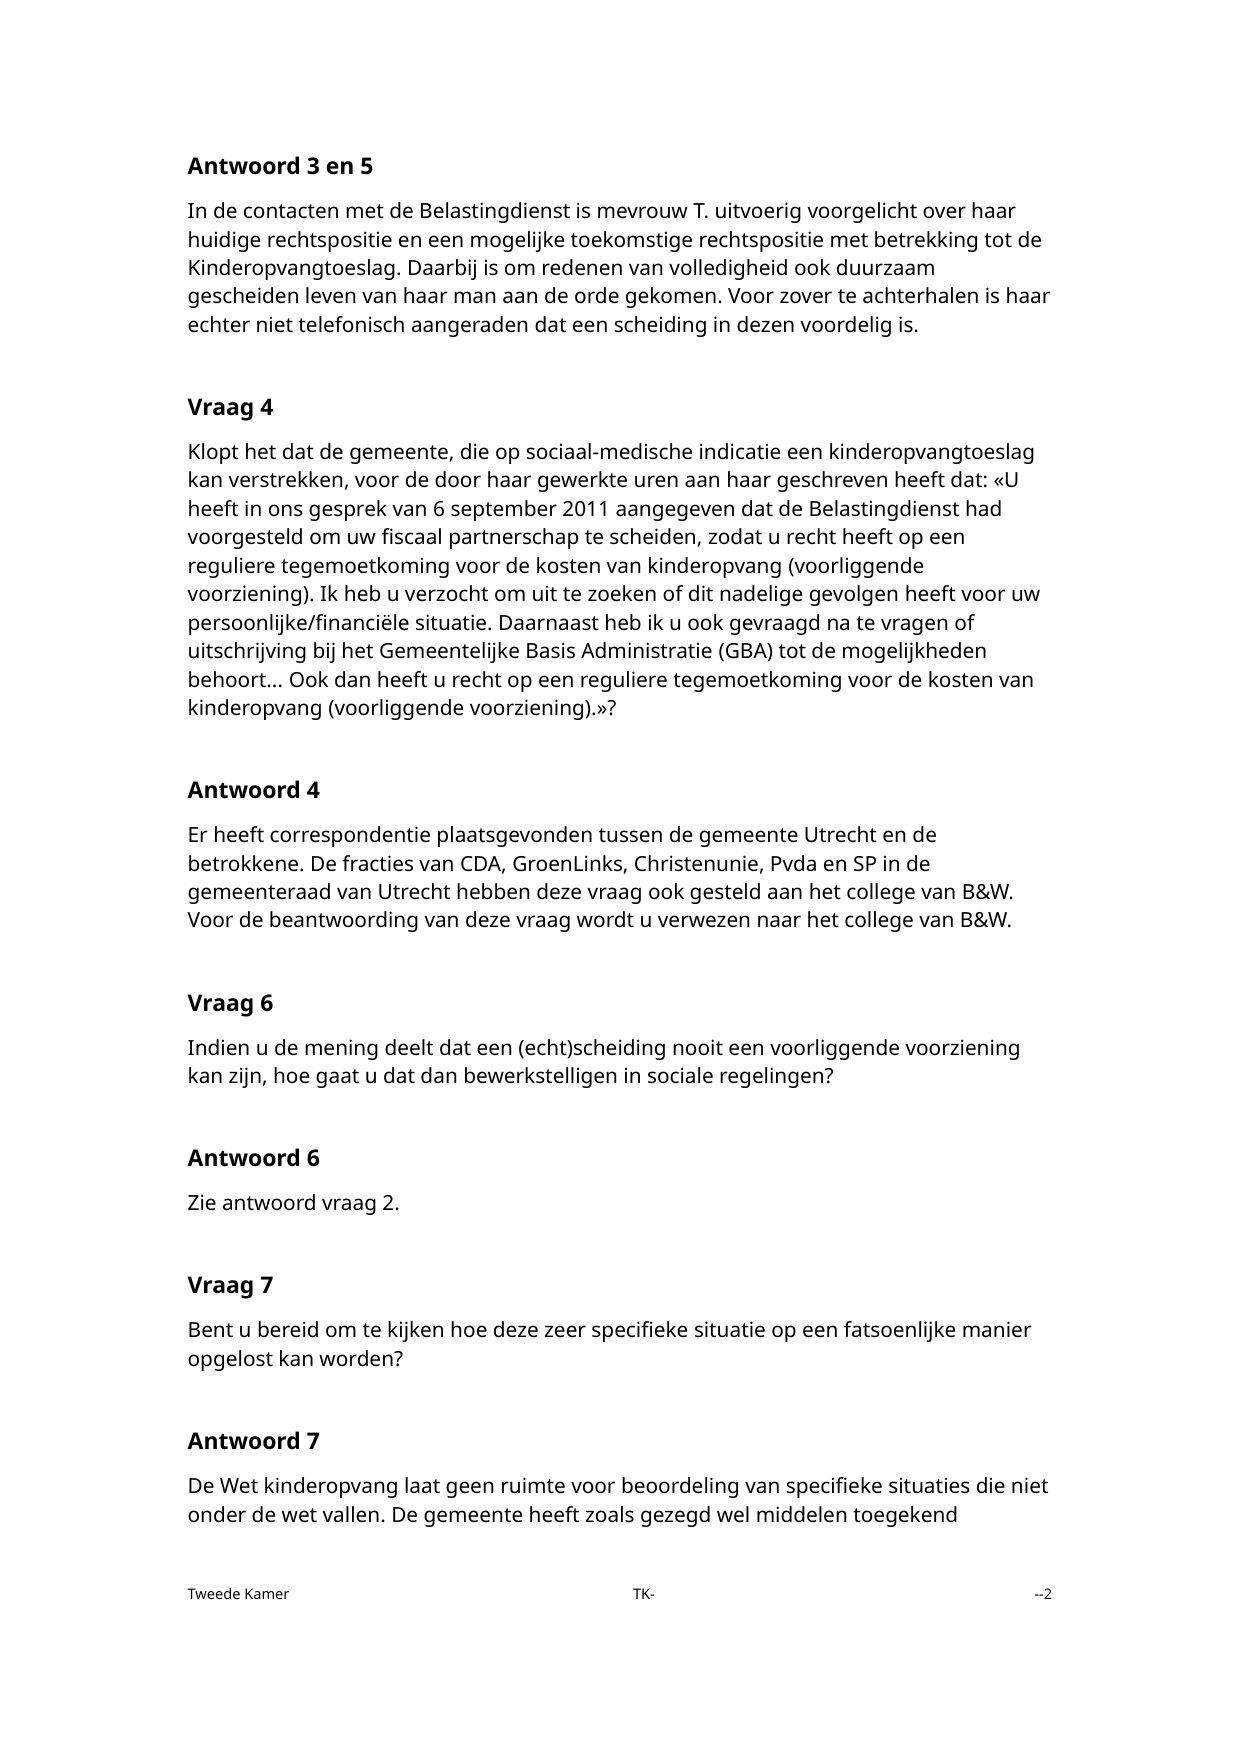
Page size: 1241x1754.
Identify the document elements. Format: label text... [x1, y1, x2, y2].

subtitle Antwoord 4 [187, 774, 1053, 805]
subtitle Vraag 4 [187, 391, 1053, 422]
text Er heeft correspondentie plaatsgevonden tussen de gemeente Utrecht en de betrokkene. De fracties van CDA, GroenLinks, Christenunie, Pvda en SP in de gemeenteraad van Utrecht hebben deze vraag ook gesteld aan het college van B&W. Voor de beantwoording van deze vraag wordt u verwezen naar het college van B&W. [187, 820, 1053, 934]
text In de contacten met de Belastingdienst is mevrouw T. uitvoerig voorgelicht over haar huidige rechtspositie en een mogelijke toekomstige rechtspositie met betrekking tot de Kinderopvangtoeslag. Daarbij is om redenen van volledigheid ook duurzaam gescheiden leven van haar man aan de orde gekomen. Voor zover te achterhalen is haar echter niet telefonisch aangeraden dat een scheiding in dezen voordelig is. [187, 196, 1053, 338]
text Zie antwoord vraag 2. [187, 1188, 1053, 1217]
subtitle Vraag 7 [187, 1269, 1053, 1301]
text Klopt het dat de gemeente, die op sociaal-medische indicatie een kinderopvangtoeslag kan verstrekken, voor de door haar gewerkte uren aan haar geschreven heeft dat: «U heeft in ons gesprek van 6 september 2011 aangegeven dat de Belastingdienst had voorgesteld om uw fiscaal partnerschap te scheiden, zodat u recht heeft op een reguliere tegemoetkoming voor de kosten van kinderopvang (voorliggende voorziening). Ik heb u verzocht om uit te zoeken of dit nadelige gevolgen heeft voor uw persoonlijke/financiële situatie. Daarnaast heb ik u ook gevraagd na te vragen of uitschrijving bij het Gemeentelijke Basis Administratie (GBA) tot de mogelijkheden behoort... Ook dan heeft u recht op een reguliere tegemoetkoming voor de kosten van kinderopvang (voorliggende voorziening).»? [187, 437, 1053, 722]
subtitle Antwoord 3 en 5 [187, 150, 1053, 181]
subtitle Antwoord 6 [187, 1142, 1053, 1173]
text De Wet kinderopvang laat geen ruimte voor beoordeling van specifieke situaties die niet onder de wet vallen. De gemeente heeft zoals gezegd wel middelen toegekend [187, 1471, 1053, 1528]
text Indien u de mening deelt dat een (echt)scheiding nooit een voorliggende voorziening kan zijn, hoe gaat u dat dan bewerkstelligen in sociale regelingen? [187, 1033, 1053, 1090]
text Bent u bereid om te kijken hoe deze zeer specifieke situatie op een fatsoenlijke manier opgelost kan worden? [187, 1316, 1053, 1372]
subtitle Vraag 6 [187, 987, 1053, 1018]
subtitle Antwoord 7 [187, 1425, 1053, 1456]
